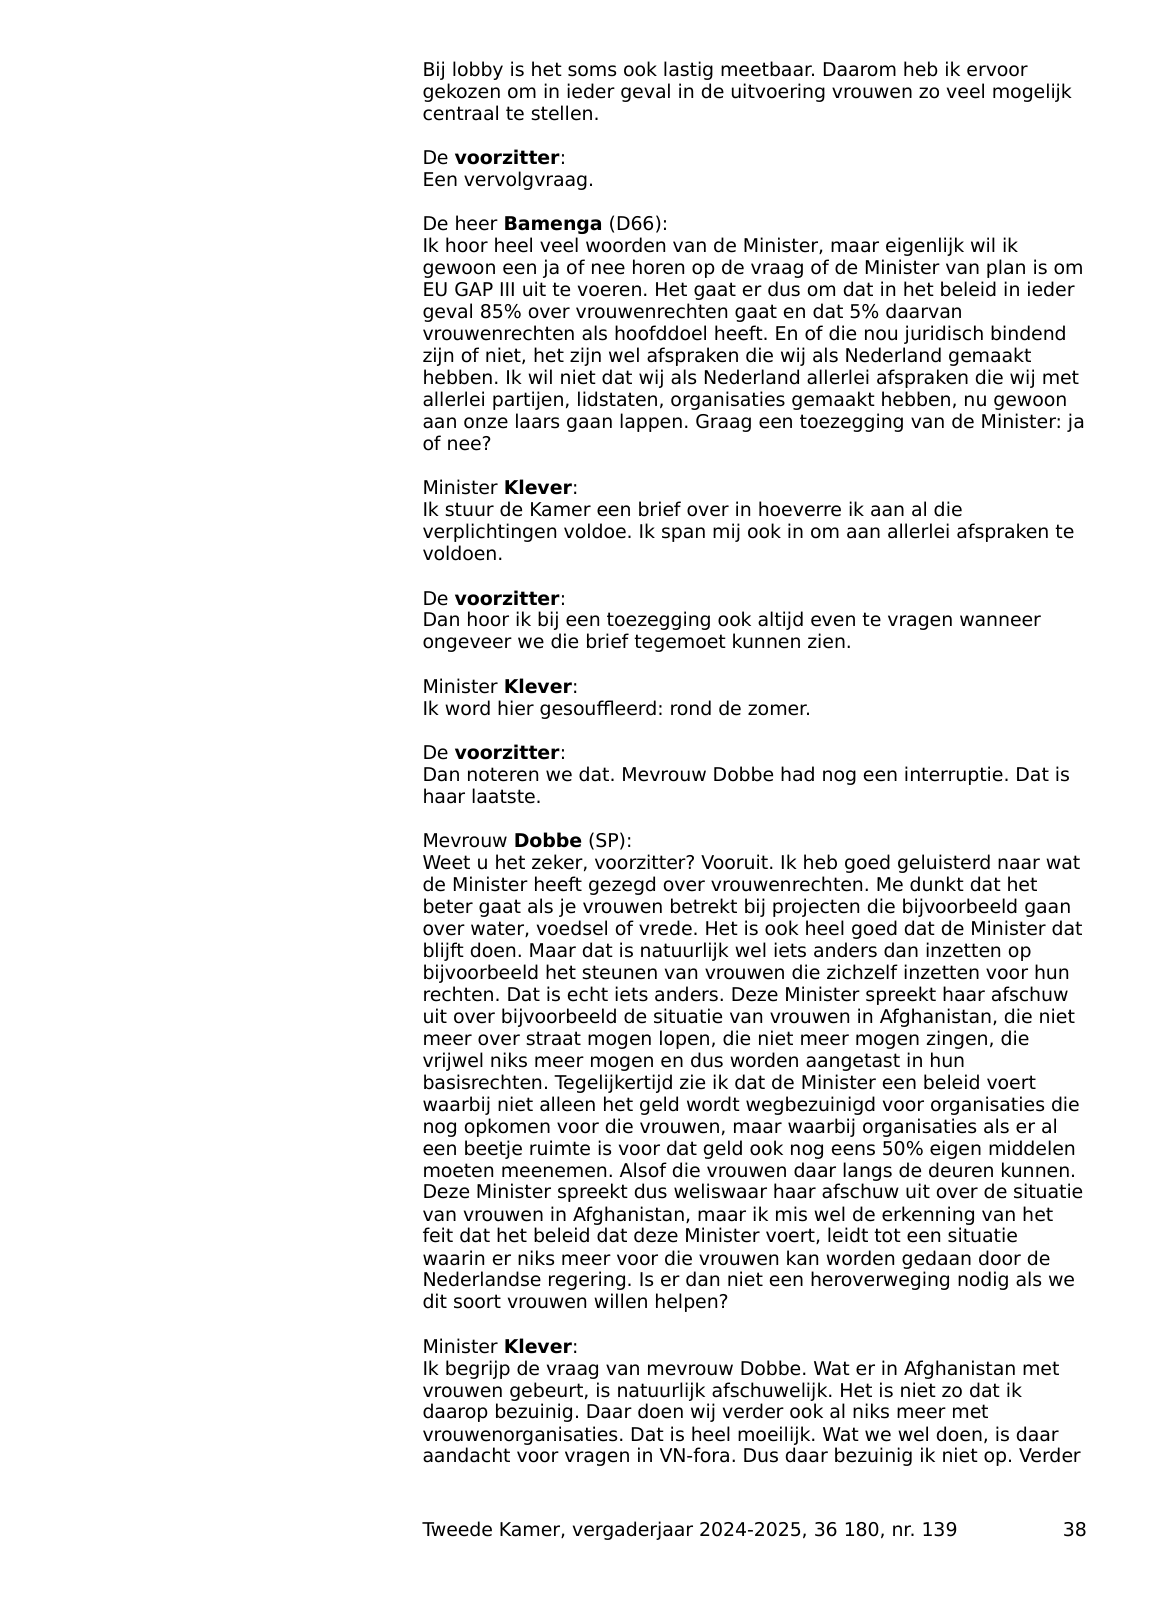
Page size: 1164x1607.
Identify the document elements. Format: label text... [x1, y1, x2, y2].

text Ik word hier gesouffleerd: rond de zomer. [422, 697, 1087, 719]
text De voorzitter: [422, 147, 1087, 169]
text Ik begrijp de vraag van mevrouw Dobbe. Wat er in Afghanistan met vrouwen gebeurt, is natuurlijk afschuwelijk. Het is niet zo dat ik daarop bezuinig. Daar doen wij verder ook al niks meer met vrouwenorganisaties. Dat is heel moeilijk. Wat we wel doen, is daar aandacht voor vragen in VN-fora. Dus daar bezuinig ik niet op. Verder [422, 1357, 1087, 1467]
text Dan hoor ik bij een toezegging ook altijd even te vragen wanneer ongeveer we die brief tegemoet kunnen zien. [422, 609, 1087, 653]
text De voorzitter: [422, 742, 1087, 764]
text Dan noteren we dat. Mevrouw Dobbe had nog een interruptie. Dat is haar laatste. [422, 764, 1087, 808]
text Mevrouw Dobbe (SP): [422, 830, 1087, 852]
text Weet u het zeker, voorzitter? Vooruit. Ik heb goed geluisterd naar wat de Minister heeft gezegd over vrouwenrechten. Me dunkt dat het beter gaat als je vrouwen betrekt bij projecten die bijvoorbeeld gaan over water, voedsel of vrede. Het is ook heel goed dat de Minister dat blijft doen. Maar dat is natuurlijk wel iets anders dan inzetten op bijvoorbeeld het steunen van vrouwen die zichzelf inzetten voor hun rechten. Dat is echt iets anders. Deze Minister spreekt haar afschuw uit over bijvoorbeeld de situatie van vrouwen in Afghanistan, die niet meer over straat mogen lopen, die niet meer mogen zingen, die vrijwel niks meer mogen en dus worden aangetast in hun basisrechten. Tegelijkertijd zie ik dat de Minister een beleid voert waarbij niet alleen het geld wordt wegbezuinigd voor organisaties die nog opkomen voor die vrouwen, maar waarbij organisaties als er al een beetje ruimte is voor dat geld ook nog eens 50% eigen middelen moeten meenemen. Alsof die vrouwen daar langs de deuren kunnen. Deze Minister spreekt dus weliswaar haar afschuw uit over de situatie van vrouwen in Afghanistan, maar ik mis wel de erkenning van het feit dat het beleid dat deze Minister voert, leidt tot een situatie waarin er niks meer voor die vrouwen kan worden gedaan door de Nederlandse regering. Is er dan niet een heroverweging nodig als we dit soort vrouwen willen helpen? [422, 852, 1087, 1313]
text Een vervolgvraag. [422, 169, 1087, 191]
text Minister Klever: [422, 676, 1087, 697]
text Ik hoor heel veel woorden van de Minister, maar eigenlijk wil ik gewoon een ja of nee horen op de vraag of de Minister van plan is om EU GAP III uit te voeren. Het gaat er dus om dat in het beleid in ieder geval 85% over vrouwenrechten gaat en dat 5% daarvan vrouwenrechten als hoofddoel heeft. En of die nou juridisch bindend zijn of niet, het zijn wel afspraken die wij als Nederland gemaakt hebben. Ik wil niet dat wij als Nederland allerlei afspraken die wij met allerlei partijen, lidstaten, organisaties gemaakt hebben, nu gewoon aan onze laars gaan lappen. Graag een toezegging van de Minister: ja of nee? [422, 235, 1087, 455]
text Bij lobby is het soms ook lastig meetbaar. Daarom heb ik ervoor gekozen om in ieder geval in de uitvoering vrouwen zo veel mogelijk centraal te stellen. [422, 59, 1087, 125]
text Minister Klever: [422, 1336, 1087, 1357]
text Minister Klever: [422, 477, 1087, 499]
text De heer Bamenga (D66): [422, 213, 1087, 235]
text Ik stuur de Kamer een brief over in hoeverre ik aan al die verplichtingen voldoe. Ik span mij ook in om aan allerlei afspraken te voldoen. [422, 499, 1087, 565]
text De voorzitter: [422, 587, 1087, 609]
